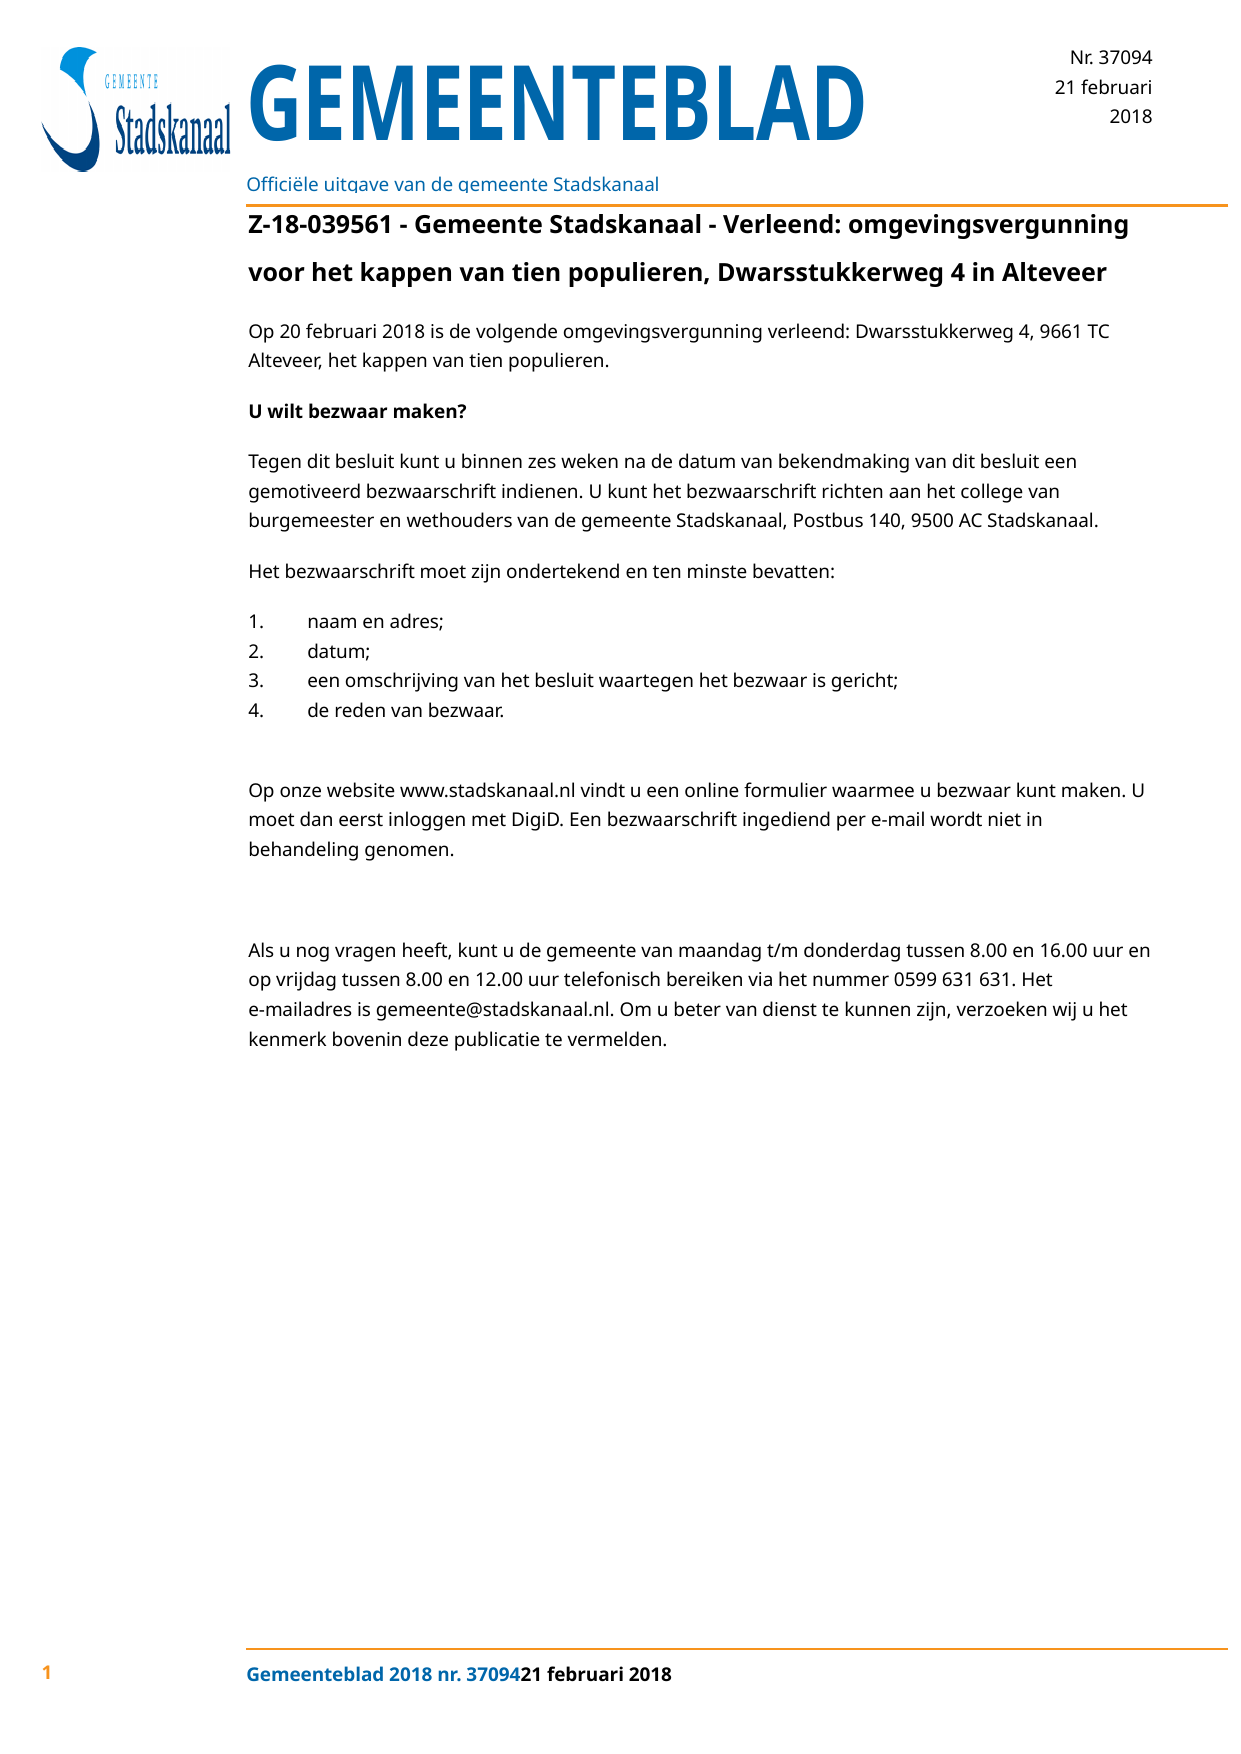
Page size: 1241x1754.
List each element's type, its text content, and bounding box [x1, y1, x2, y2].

text Op onze website www.stadskanaal.nl vindt u een online formulier waarmee u bezwaar kunt maken. U moet dan eerst inloggen met DigiD. Een bezwaarschrift ingediend per e-mail wordt niet in behandeling genomen. [248, 777, 1152, 862]
picture [41, 47, 231, 172]
list een omschrijving van het besluit waartegen het bezwaar is gericht; [248, 667, 1152, 693]
list naam en adres; [248, 608, 1152, 634]
text Als u nog vragen heeft, kunt u de gemeente van maandag t/m donderdag tussen 8.00 en 16.00 uur en op vrijdag tussen 8.00 en 12.00 uur telefonisch bereiken via het nummer 0599 631 631. Het e‑mailadres is gemeente@stadskanaal.nl. Om u beter van dienst te kunnen zijn, verzoeken wij u het kenmerk bovenin deze publicatie te vermelden. [248, 937, 1152, 1052]
text Z-18-039561 - Gemeente Stadskanaal - Verleend: omgevingsvergunning voor het kappen van tien populieren, Dwarsstukkerweg 4 in Alteveer [248, 207, 1152, 288]
list de reden van bezwaar. [248, 697, 1152, 723]
text Op 20 februari 2018 is de volgende omgevingsvergunning verleend: Dwarsstukkerweg 4, 9661 TC Alteveer, het kappen van tien populieren. [248, 318, 1152, 373]
list datum; [248, 638, 1152, 664]
text U wilt bezwaar maken? [248, 398, 1152, 424]
text Het bezwaarschrift moet zijn ondertekend en ten minste bevatten: [248, 558, 1152, 584]
text Tegen dit besluit kunt u binnen zes weken na de datum van bekendmaking van dit besluit een gemotiveerd bezwaarschrift indienen. U kunt het bezwaarschrift richten aan het college van burgemeester en wethouders van de gemeente Stadskanaal, Postbus 140, 9500 AC Stadskanaal. [248, 448, 1152, 533]
